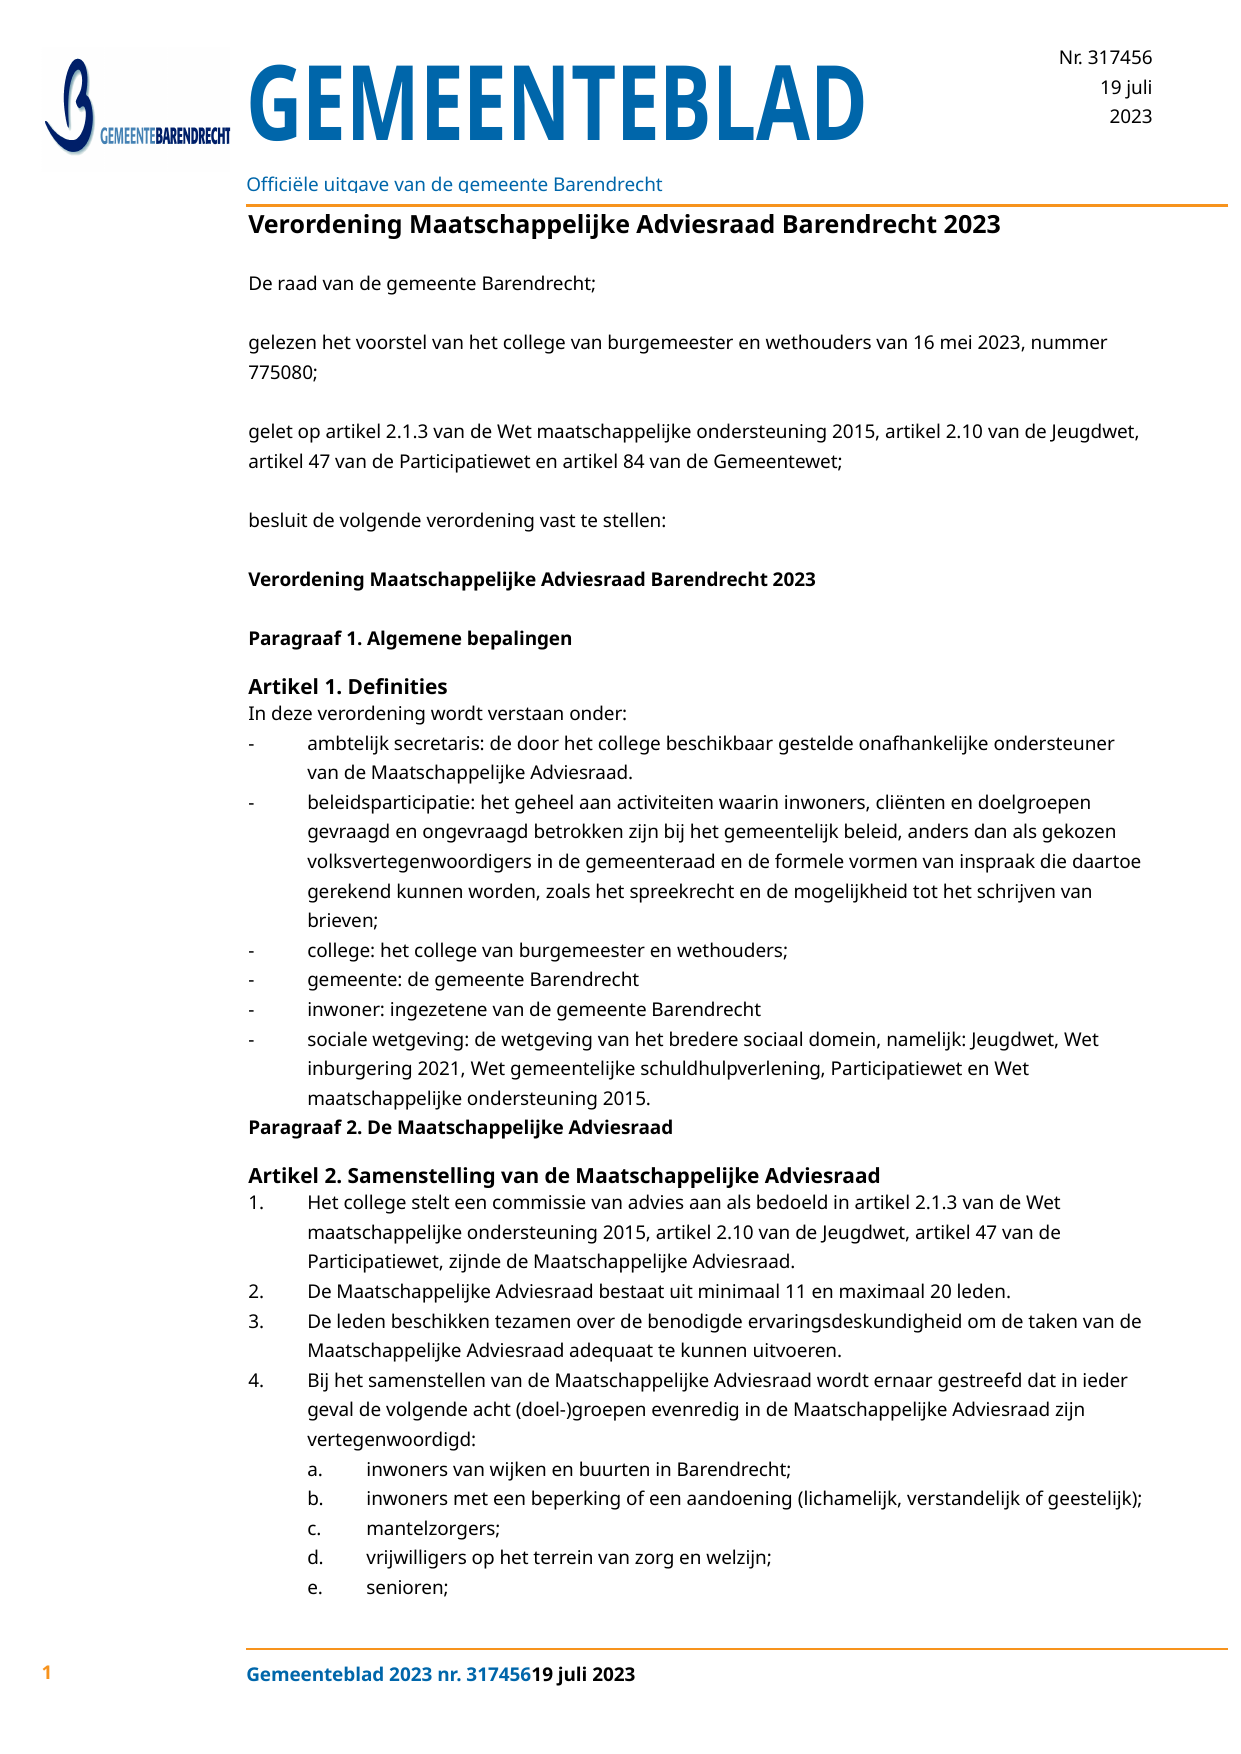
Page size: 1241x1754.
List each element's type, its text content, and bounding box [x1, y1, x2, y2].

list gemeente: de gemeente Barendrecht [248, 967, 1152, 992]
text Paragraaf 1. Algemene bepalingen [248, 625, 1152, 651]
list mantelzorgers; [307, 1515, 1152, 1541]
list inwoners met een beperking of een aandoening (lichamelijk, verstandelijk of geestelijk); [307, 1485, 1152, 1511]
list ambtelijk secretaris: de door het college beschikbaar gestelde onafhankelijke ondersteuner van de Maatschappelijke Adviesraad. [248, 730, 1152, 785]
list inwoners van wijken en buurten in Barendrecht; [307, 1456, 1152, 1481]
list vrijwilligers op het terrein van zorg en welzijn; [307, 1544, 1152, 1570]
list college: het college van burgemeester en wethouders; [248, 937, 1152, 963]
text Verordening Maatschappelijke Adviesraad Barendrecht 2023 [248, 207, 1152, 241]
list inwoner: ingezetene van de gemeente Barendrecht [248, 996, 1152, 1022]
text gelezen het voorstel van het college van burgemeester en wethouders van 16 mei 2023, nummer 775080; [248, 329, 1152, 385]
list beleidsparticipatie: het geheel aan activiteiten waarin inwoners, cliënten en doelgroepen gevraagd en ongevraagd betrokken zijn bij het gemeentelijk beleid, anders dan als gekozen volksvertegenwoordigers in de gemeenteraad en de formele vormen van inspraak die daartoe gerekend kunnen worden, zoals het spreekrecht en de mogelijkheid tot het schrijven van brieven; [248, 789, 1152, 933]
text besluit de volgende verordening vast te stellen: [248, 507, 1152, 533]
text In deze verordening wordt verstaan onder: [248, 700, 1152, 726]
text gelet op artikel 2.1.3 van de Wet maatschappelijke ondersteuning 2015, artikel 2.10 van de Jeugdwet, artikel 47 van de Participatiewet en artikel 84 van de Gemeentewet; [248, 418, 1152, 473]
text Paragraaf 2. De Maatschappelijke Adviesraad [248, 1114, 1152, 1140]
text Artikel 2. Samenstelling van de Maatschappelijke Adviesraad [248, 1161, 1152, 1189]
list Bij het samenstellen van de Maatschappelijke Adviesraad wordt ernaar gestreefd dat in ieder geval de volgende acht (doel-)groepen evenredig in de Maatschappelijke Adviesraad zijn vertegenwoordigd: [248, 1367, 1152, 1452]
list De Maatschappelijke Adviesraad bestaat uit minimaal 11 en maximaal 20 leden. [248, 1278, 1152, 1304]
text Artikel 1. Definities [248, 672, 1152, 700]
list sociale wetgeving: de wetgeving van het bredere sociaal domein, namelijk: Jeugdwet, Wet inburgering 2021, Wet gemeentelijke schuldhulpverlening, Participatiewet en Wet maatschappelijke ondersteuning 2015. [248, 1026, 1152, 1111]
picture [41, 47, 231, 172]
list Het college stelt een commissie van advies aan als bedoeld in artikel 2.1.3 van de Wet maatschappelijke ondersteuning 2015, artikel 2.10 van de Jeugdwet, artikel 47 van de Participatiewet, zijnde de Maatschappelijke Adviesraad. [248, 1189, 1152, 1274]
text De raad van de gemeente Barendrecht; [248, 270, 1152, 296]
text Verordening Maatschappelijke Adviesraad Barendrecht 2023 [248, 566, 1152, 592]
list senioren; [307, 1574, 1152, 1600]
list De leden beschikken tezamen over de benodigde ervaringsdeskundigheid om de taken van de Maatschappelijke Adviesraad adequaat te kunnen uitvoeren. [248, 1308, 1152, 1363]
